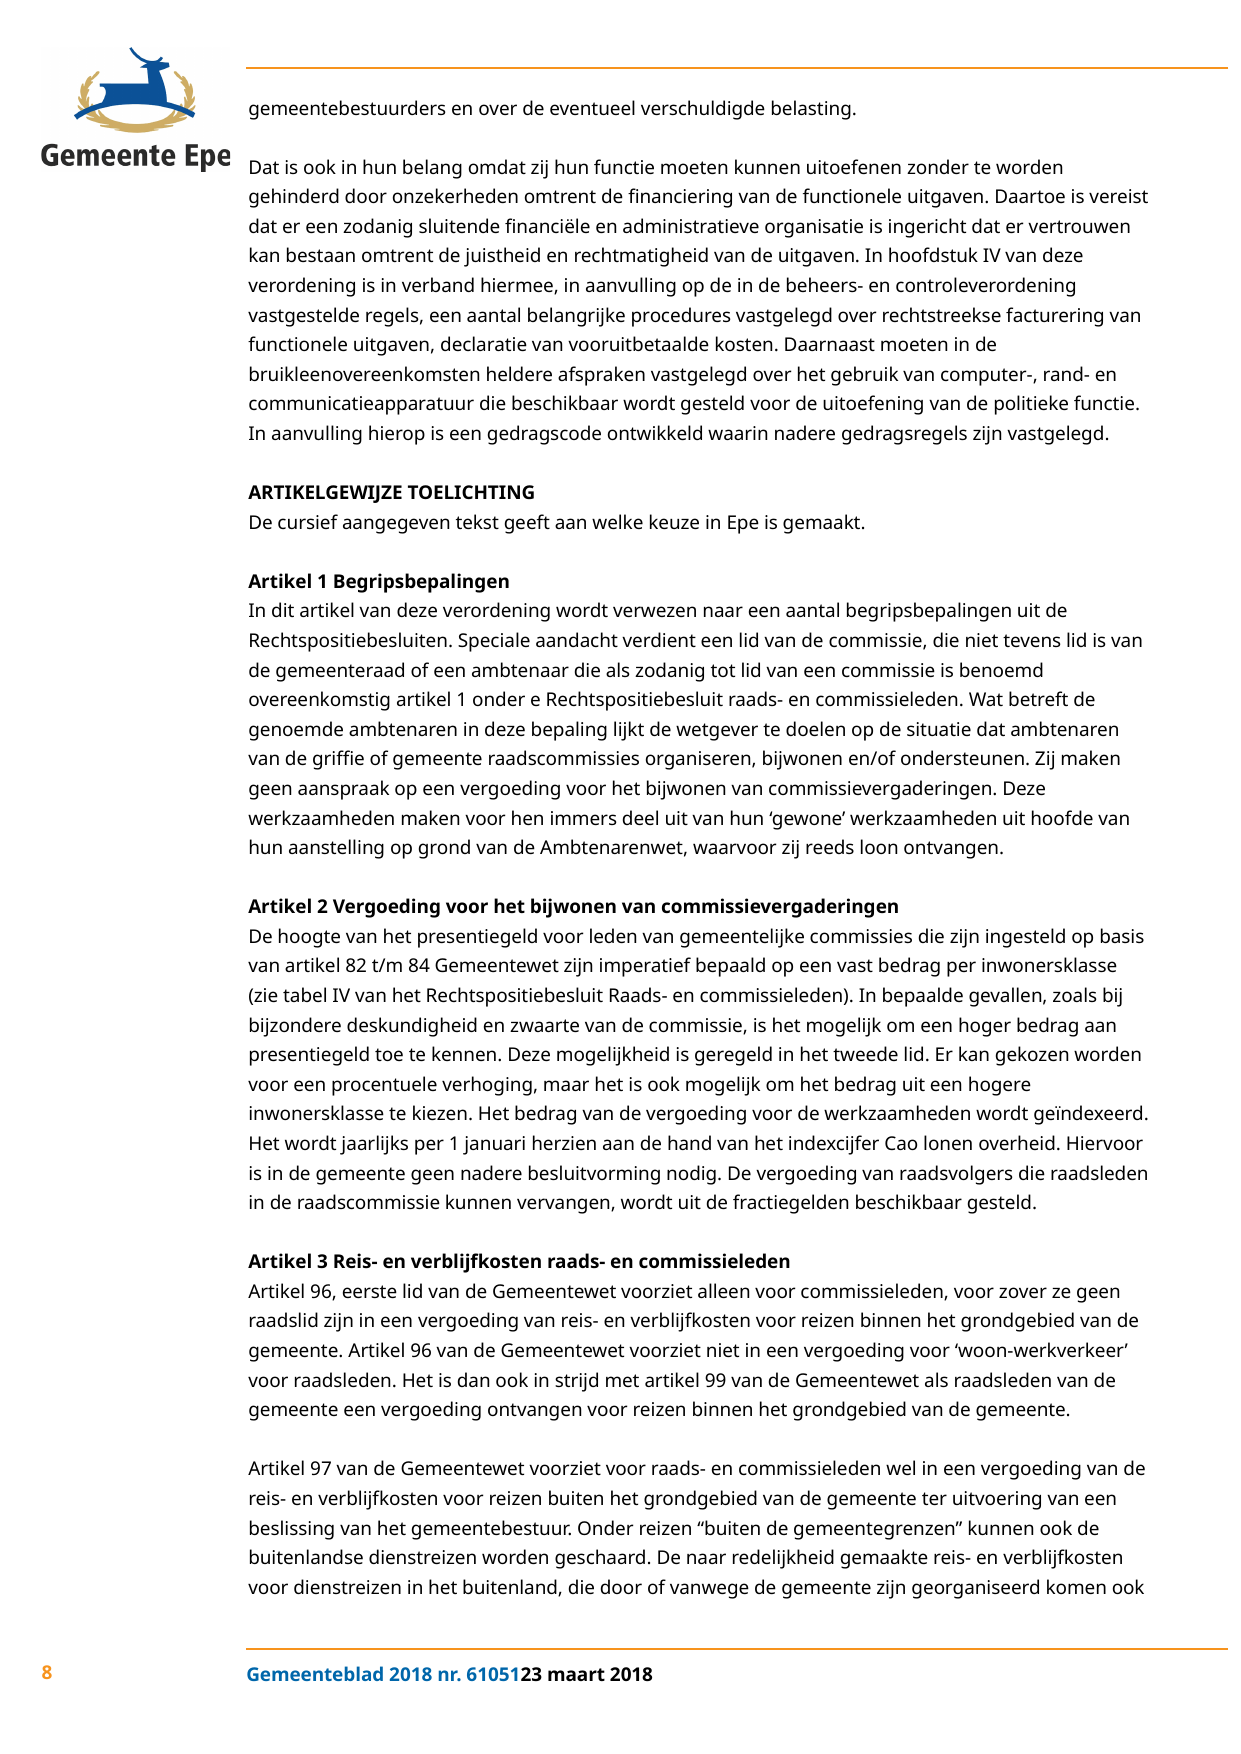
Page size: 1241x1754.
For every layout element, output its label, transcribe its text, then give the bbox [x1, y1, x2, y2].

text In dit artikel van deze verordening wordt verwezen naar een aantal begripsbepalingen uit de Rechtspositiebesluiten. Speciale aandacht verdient een lid van de commissie, die niet tevens lid is van de gemeenteraad of een ambtenaar die als zodanig tot lid van een commissie is benoemd overeenkomstig artikel 1 onder e Rechtspositiebesluit raads- en commissieleden. Wat betreft de genoemde ambtenaren in deze bepaling lijkt de wetgever te doelen op de situatie dat ambtenaren van de griffie of gemeente raadscommissies organiseren, bijwonen en/of ondersteunen. Zij maken geen aanspraak op een vergoeding voor het bijwonen van commissievergaderingen. Deze werkzaamheden maken voor hen immers deel uit van hun ‘gewone’ werkzaamheden uit hoofde van hun aanstelling op grond van de Ambtenarenwet, waarvoor zij reeds loon ontvangen. [248, 598, 1152, 860]
text De hoogte van het presentiegeld voor leden van gemeentelijke commissies die zijn ingesteld op basis van artikel 82 t/m 84 Gemeentewet zijn imperatief bepaald op een vast bedrag per inwonersklasse (zie tabel IV van het Rechtspositiebesluit Raads- en commissieleden). In bepaalde gevallen, zoals bij bijzondere deskundigheid en zwaarte van de commissie, is het mogelijk om een hoger bedrag aan presentiegeld toe te kennen. Deze mogelijkheid is geregeld in het tweede lid. Er kan gekozen worden voor een procentuele verhoging, maar het is ook mogelijk om het bedrag uit een hogere inwonersklasse te kiezen. Het bedrag van de vergoeding voor de werkzaamheden wordt geïndexeerd. Het wordt jaarlijks per 1 januari herzien aan de hand van het indexcijfer Cao lonen overheid. Hiervoor is in de gemeente geen nadere besluitvorming nodig. De vergoeding van raadsvolgers die raadsleden in de raadscommissie kunnen vervangen, wordt uit de fractiegelden beschikbaar gesteld. [248, 923, 1152, 1215]
text Artikel 3 Reis- en verblijfkosten raads- en commissieleden [248, 1248, 1152, 1274]
text gemeentebestuurders en over de eventueel verschuldigde belasting. [248, 95, 1152, 121]
text ARTIKELGEWIJZE TOELICHTING [248, 479, 1152, 505]
text De cursief aangegeven tekst geeft aan welke keuze in Epe is gemaakt. [248, 509, 1152, 535]
text Dat is ook in hun belang omdat zij hun functie moeten kunnen uitoefenen zonder te worden gehinderd door onzekerheden omtrent de financiering van de functionele uitgaven. Daartoe is vereist dat er een zodanig sluitende financiële en administratieve organisatie is ingericht dat er vertrouwen kan bestaan omtrent de juistheid en rechtmatigheid van de uitgaven. In hoofdstuk IV van deze verordening is in verband hiermee, in aanvulling op de in de beheers- en controleverordening vastgestelde regels, een aantal belangrijke procedures vastgelegd over rechtstreekse facturering van functionele uitgaven, declaratie van vooruitbetaalde kosten. Daarnaast moeten in de bruikleenovereenkomsten heldere afspraken vastgelegd over het gebruik van computer-, rand- en communicatieapparatuur die beschikbaar wordt gesteld voor de uitoefening van de politieke functie. In aanvulling hierop is een gedragscode ontwikkeld waarin nadere gedragsregels zijn vastgelegd. [248, 154, 1152, 446]
text Artikel 1 Begripsbepalingen [248, 568, 1152, 594]
text Artikel 96, eerste lid van de Gemeentewet voorziet alleen voor commissieleden, voor zover ze geen raadslid zijn in een vergoeding van reis- en verblijfkosten voor reizen binnen het grondgebied van de gemeente. Artikel 96 van de Gemeentewet voorziet niet in een vergoeding voor ‘woon-werkverkeer’ voor raadsleden. Het is dan ook in strijd met artikel 99 van de Gemeentewet als raadsleden van de gemeente een vergoeding ontvangen voor reizen binnen het grondgebied van de gemeente. [248, 1278, 1152, 1422]
text Artikel 97 van de Gemeentewet voorziet voor raads- en commissieleden wel in een vergoeding van de reis- en verblijfkosten voor reizen buiten het grondgebied van de gemeente ter uitvoering van een beslissing van het gemeentebestuur. Onder reizen “buiten de gemeentegrenzen” kunnen ook de buitenlandse dienstreizen worden geschaard. De naar redelijkheid gemaakte reis- en verblijfkosten voor dienstreizen in het buitenland, die door of vanwege de gemeente zijn georganiseerd komen ook [248, 1456, 1152, 1600]
text Artikel 2 Vergoeding voor het bijwonen van commissievergaderingen [248, 893, 1152, 919]
picture [41, 47, 231, 172]
